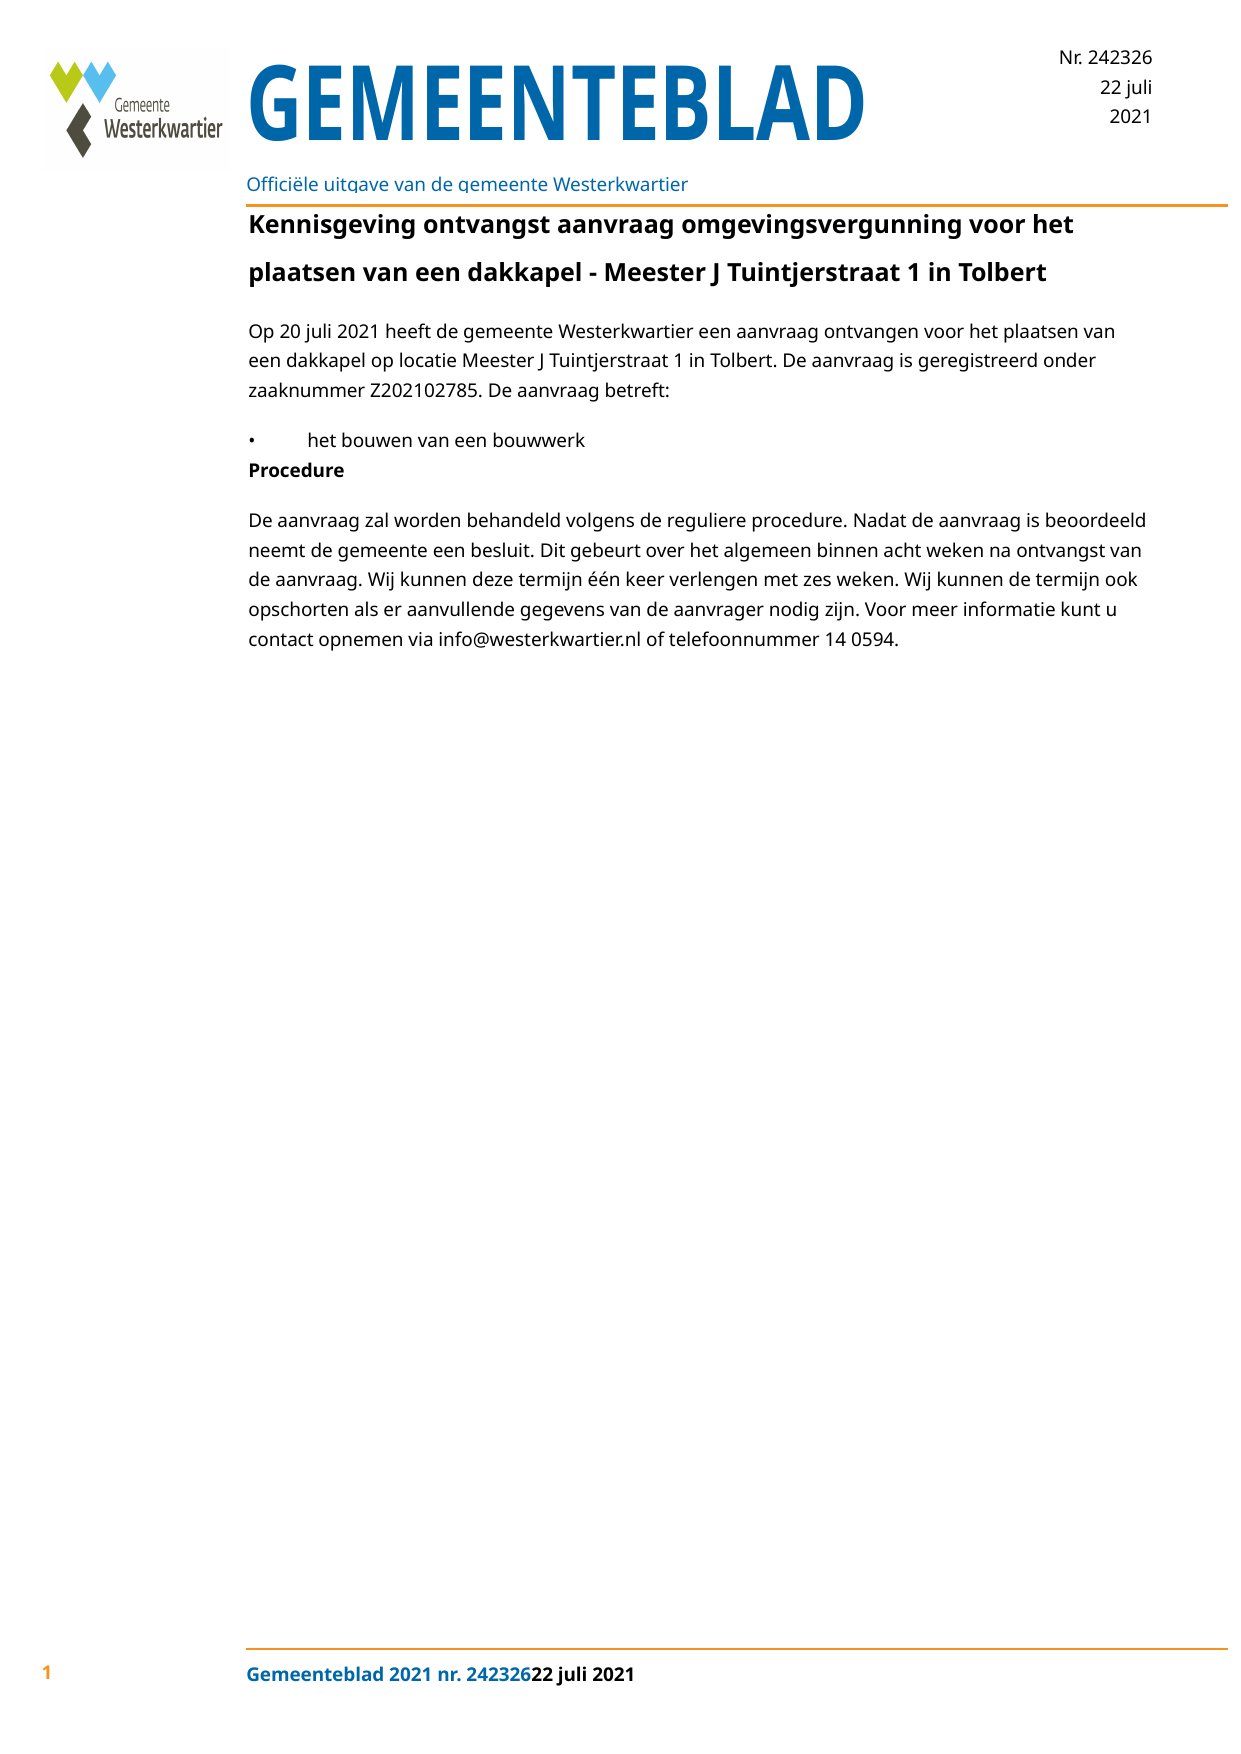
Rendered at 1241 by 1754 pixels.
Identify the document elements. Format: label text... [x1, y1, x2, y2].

text Kennisgeving ontvangst aanvraag omgevingsvergunning voor het plaatsen van een dakkapel - Meester J Tuintjerstraat 1 in Tolbert [248, 207, 1152, 288]
text Procedure [248, 457, 1152, 483]
text Op 20 juli 2021 heeft de gemeente Westerkwartier een aanvraag ontvangen voor het plaatsen van een dakkapel op locatie Meester J Tuintjerstraat 1 in Tolbert. De aanvraag is geregistreerd onder zaaknummer Z202102785. De aanvraag betreft: [248, 318, 1152, 403]
list het bouwen van een bouwwerk [248, 427, 1152, 453]
text De aanvraag zal worden behandeld volgens de reguliere procedure. Nadat de aanvraag is beoordeeld neemt de gemeente een besluit. Dit gebeurt over het algemeen binnen acht weken na ontvangst van de aanvraag. Wij kunnen deze termijn één keer verlengen met zes weken. Wij kunnen de termijn ook opschorten als er aanvullende gegevens van de aanvrager nodig zijn. Voor meer informatie kunt u contact opnemen via info@westerkwartier.nl of telefoonnummer 14 0594. [248, 507, 1152, 652]
picture [41, 47, 231, 172]
